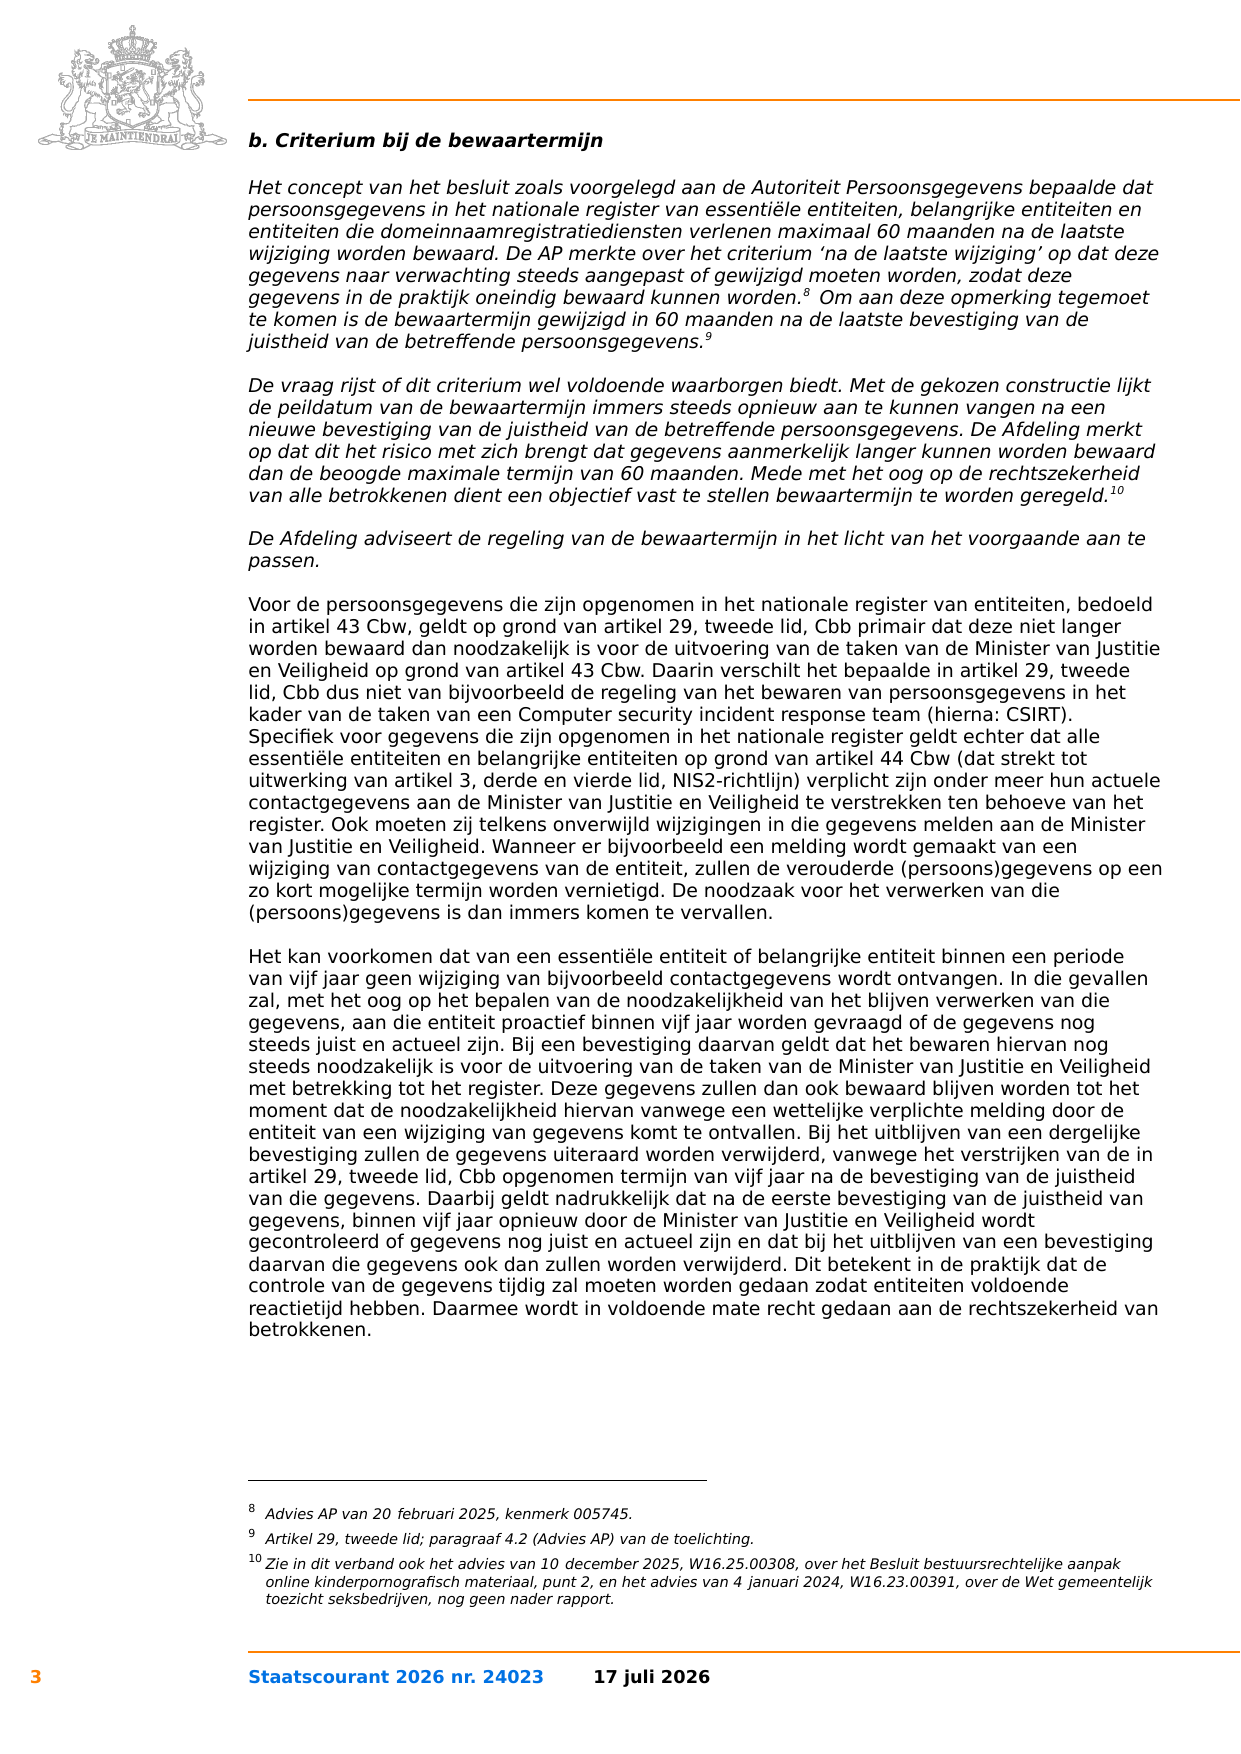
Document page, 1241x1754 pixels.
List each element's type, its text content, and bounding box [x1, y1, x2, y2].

text Advies AP van 20 februari 2025, kenmerk 005745. [248, 1502, 1163, 1524]
text Het concept van het besluit zoals voorgelegd aan de Autoriteit Persoonsgegevens bepaalde dat persoonsgegevens in het nationale register van essentiële entiteiten, belangrijke entiteiten en entiteiten die domeinnaamregistratiediensten verlenen maximaal 60 maanden na de laatste wijziging worden bewaard. De AP merkte over het criterium ‘na de laatste wijziging’ op dat deze gegevens naar verwachting steeds aangepast of gewijzigd moeten worden, zodat deze gegevens in de praktijk oneindig bewaard kunnen worden. Om aan deze opmerking tegemoet te komen is de bewaartermijn gewijzigd in 60 maanden na de laatste bevestiging van de juistheid van de betreffende persoonsgegevens. [248, 177, 1163, 353]
text Zie in dit verband ook het advies van 10 december 2025, W16.25.00308, over het Besluit bestuursrechtelijke aanpak online kinderpornografisch materiaal, punt 2, en het advies van 4 januari 2024, W16.23.00391, over de Wet gemeentelijk toezicht seksbedrijven, nog geen nader rapport. [248, 1552, 1163, 1608]
text Voor de persoonsgegevens die zijn opgenomen in het nationale register van entiteiten, bedoeld in artikel 43 Cbw, geldt op grond van artikel 29, tweede lid, Cbb primair dat deze niet langer worden bewaard dan noodzakelijk is voor de uitvoering van de taken van de Minister van Justitie en Veiligheid op grond van artikel 43 Cbw. Daarin verschilt het bepaalde in artikel 29, tweede lid, Cbb dus niet van bijvoorbeeld de regeling van het bewaren van persoonsgegevens in het kader van de taken van een Computer security incident response team (hierna: CSIRT). Specifiek voor gegevens die zijn opgenomen in het nationale register geldt echter dat alle essentiële entiteiten en belangrijke entiteiten op grond van artikel 44 Cbw (dat strekt tot uitwerking van artikel 3, derde en vierde lid, NIS2-richtlijn) verplicht zijn onder meer hun actuele contactgegevens aan de Minister van Justitie en Veiligheid te verstrekken ten behoeve van het register. Ook moeten zij telkens onverwijld wijzigingen in die gegevens melden aan de Minister van Justitie en Veiligheid. Wanneer er bijvoorbeeld een melding wordt gemaakt van een wijziging van contactgegevens van de entiteit, zullen de verouderde (persoons)gegevens op een zo kort mogelijke termijn worden vernietigd. De noodzaak voor het verwerken van die (persoons)gegevens is dan immers komen te vervallen. [248, 594, 1163, 924]
text De vraag rijst of dit criterium wel voldoende waarborgen biedt. Met de gekozen constructie lijkt de peildatum van de bewaartermijn immers steeds opnieuw aan te kunnen vangen na een nieuwe bevestiging van de juistheid van de betreffende persoonsgegevens. De Afdeling merkt op dat dit het risico met zich brengt dat gegevens aanmerkelijk langer kunnen worden bewaard dan de beoogde maximale termijn van 60 maanden. Mede met het oog op de rechtszekerheid van alle betrokkenen dient een objectief vast te stellen bewaartermijn te worden geregeld. [248, 374, 1163, 506]
text Artikel 29, tweede lid; paragraaf 4.2 (Advies AP) van de toelichting. [248, 1527, 1163, 1549]
subtitle b. Criterium bij de bewaartermijn [248, 130, 1163, 152]
picture [38, 25, 227, 150]
text De Afdeling adviseert de regeling van de bewaartermijn in het licht van het voorgaande aan te passen. [248, 528, 1163, 572]
text Het kan voorkomen dat van een essentiële entiteit of belangrijke entiteit binnen een periode van vijf jaar geen wijziging van bijvoorbeeld contactgegevens wordt ontvangen. In die gevallen zal, met het oog op het bepalen van de noodzakelijkheid van het blijven verwerken van die gegevens, aan die entiteit proactief binnen vijf jaar worden gevraagd of de gegevens nog steeds juist en actueel zijn. Bij een bevestiging daarvan geldt dat het bewaren hiervan nog steeds noodzakelijk is voor de uitvoering van de taken van de Minister van Justitie en Veiligheid met betrekking tot het register. Deze gegevens zullen dan ook bewaard blijven worden tot het moment dat de noodzakelijkheid hiervan vanwege een wettelijke verplichte melding door de entiteit van een wijziging van gegevens komt te ontvallen. Bij het uitblijven van een dergelijke bevestiging zullen de gegevens uiteraard worden verwijderd, vanwege het verstrijken van de in artikel 29, tweede lid, Cbb opgenomen termijn van vijf jaar na de bevestiging van de juistheid van die gegevens. Daarbij geldt nadrukkelijk dat na de eerste bevestiging van de juistheid van gegevens, binnen vijf jaar opnieuw door de Minister van Justitie en Veiligheid wordt gecontroleerd of gegevens nog juist en actueel zijn en dat bij het uitblijven van een bevestiging daarvan die gegevens ook dan zullen worden verwijderd. Dit betekent in de praktijk dat de controle van de gegevens tijdig zal moeten worden gedaan zodat entiteiten voldoende reactietijd hebben. Daarmee wordt in voldoende mate recht gedaan aan de rechtszekerheid van betrokkenen. [248, 946, 1163, 1341]
